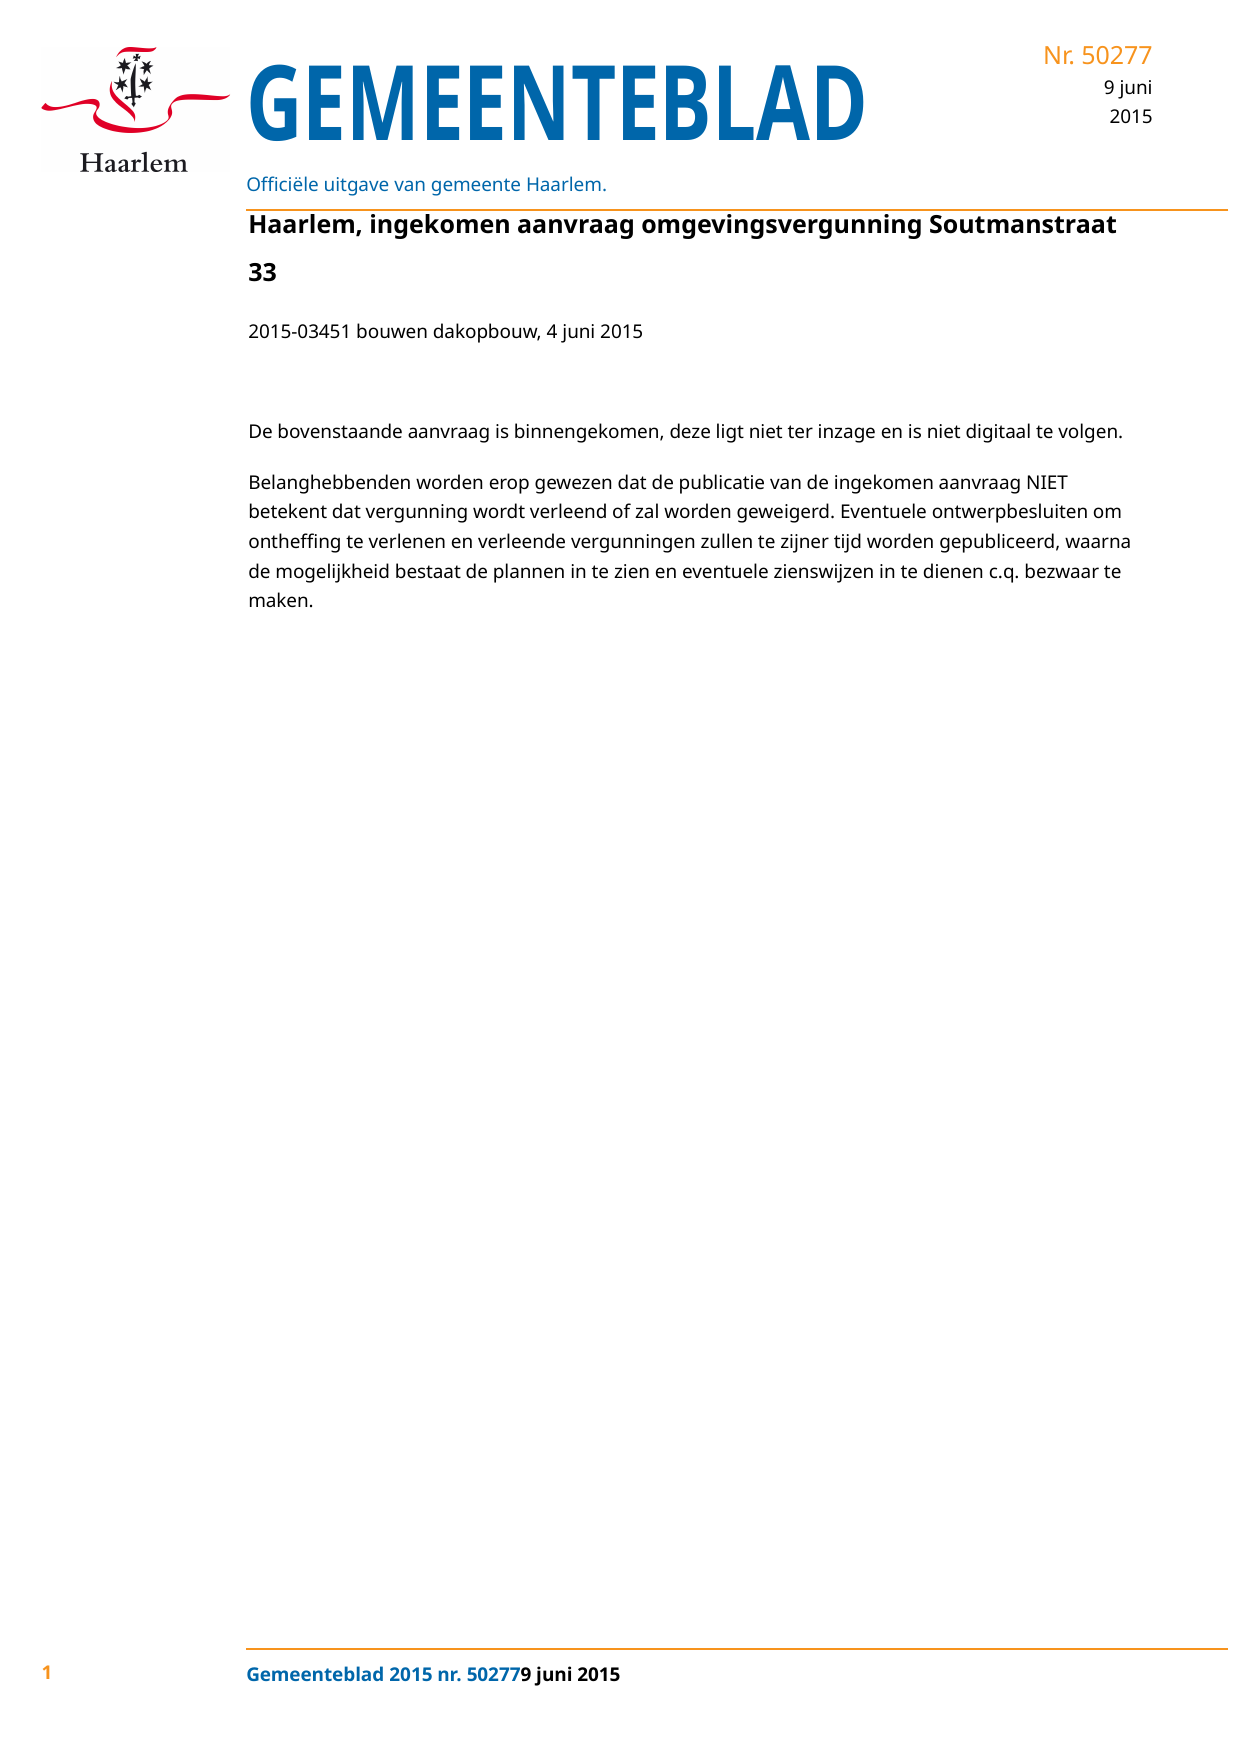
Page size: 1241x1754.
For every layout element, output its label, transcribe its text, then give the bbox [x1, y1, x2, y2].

text Haarlem, ingekomen aanvraag omgevingsvergunning Soutmanstraat 33 [248, 211, 1152, 288]
picture [41, 47, 231, 172]
text De bovenstaande aanvraag is binnengekomen, deze ligt niet ter inzage en is niet digitaal te volgen. [248, 419, 1152, 444]
text Belanghebbenden worden erop gewezen dat de publicatie van de ingekomen aanvraag NIET betekent dat vergunning wordt verleend of zal worden geweigerd. Eventuele ontwerpbesluiten om ontheffing te verlenen en verleende vergunningen zullen te zijner tijd worden gepubliceerd, waarna de mogelijkheid bestaat de plannen in te zien en eventuele zienswijzen in te dienen c.q. bezwaar te maken. [248, 469, 1152, 613]
text 2015-03451 bouwen dakopbouw, 4 juni 2015 [248, 318, 1152, 344]
